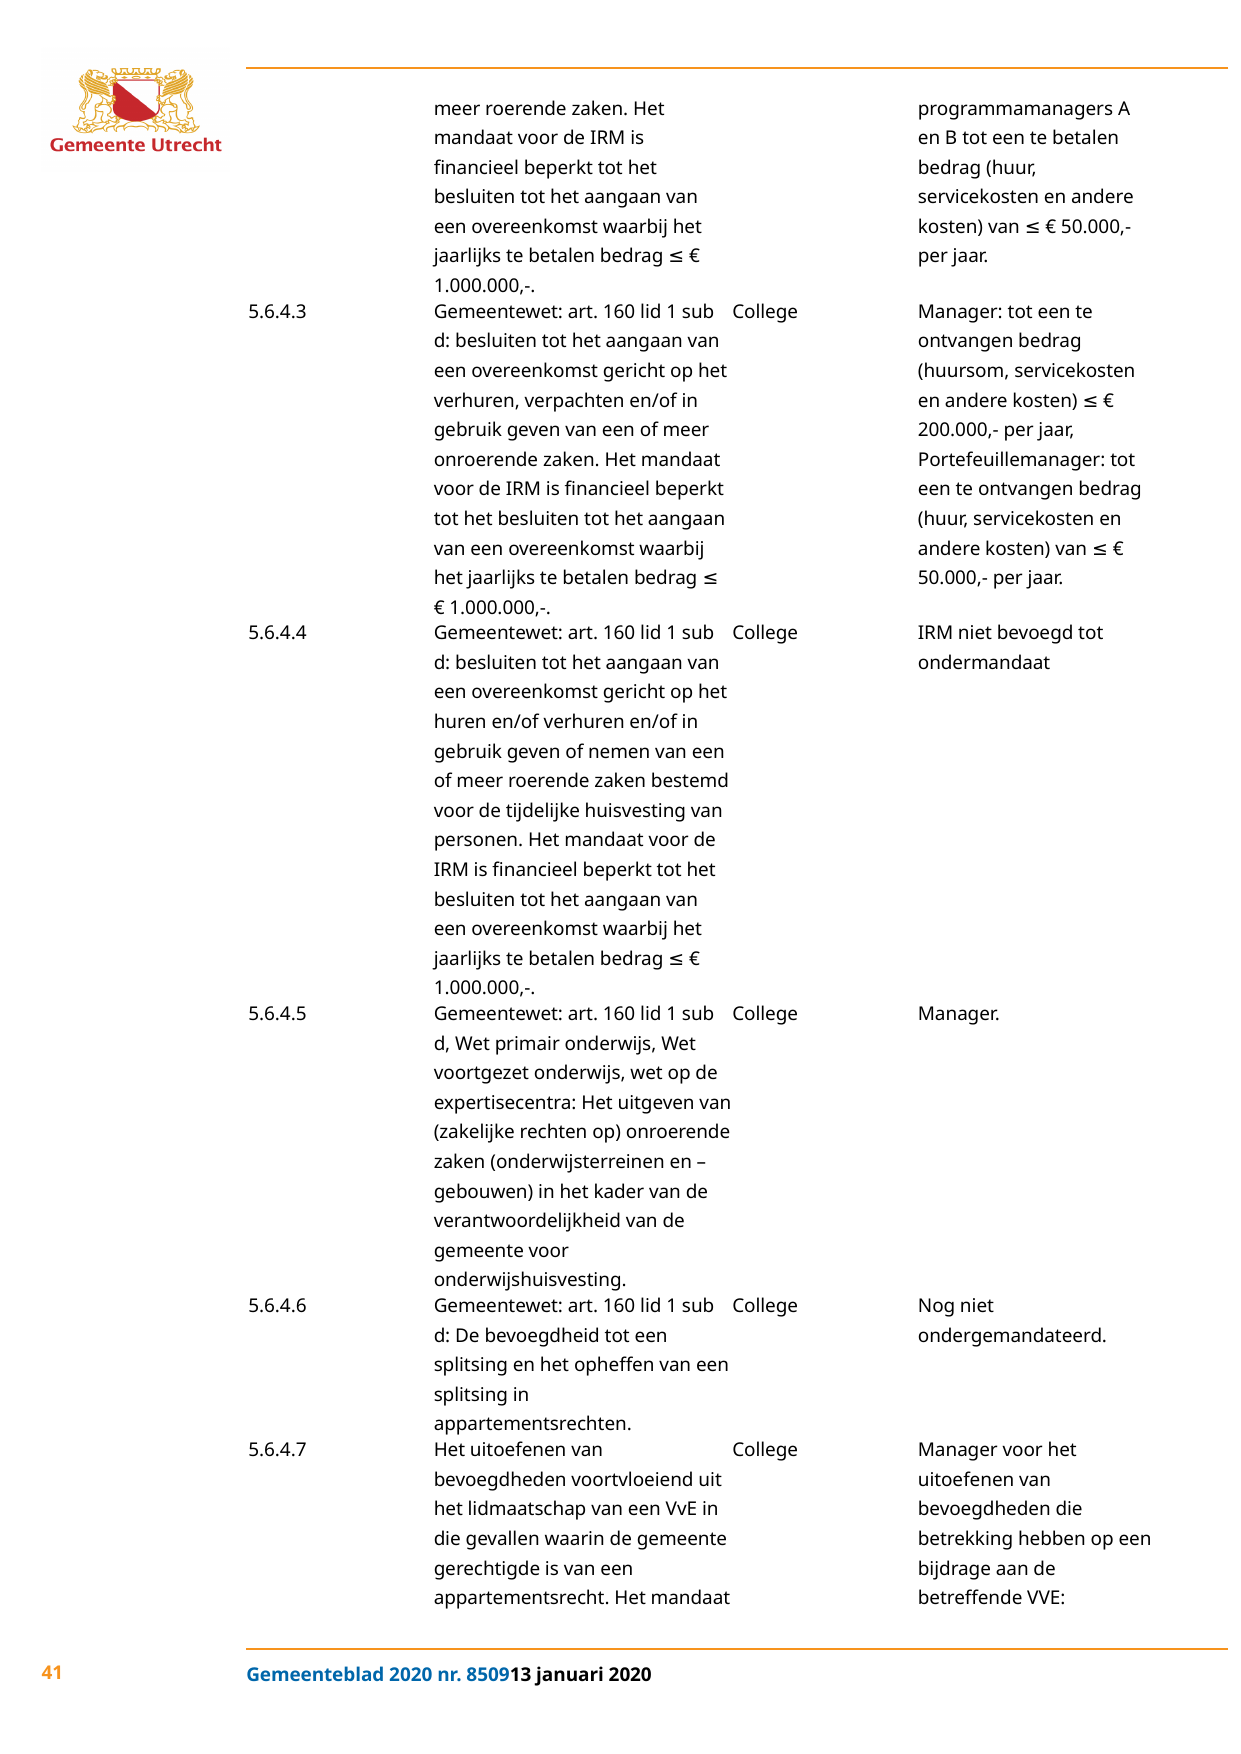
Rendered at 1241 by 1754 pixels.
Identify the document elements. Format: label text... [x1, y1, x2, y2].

table_cell Gemeentewet: art. 160 lid 1 sub d: besluiten tot het aangaan van een overeenkomst gericht op het huren en/of verhuren en/of in gebruik geven of nemen van een of meer roerende zaken bestemd voor de tijdelijke huisvesting van personen. Het mandaat voor de IRM is financieel beperkt tot het besluiten tot het aangaan van een overeenkomst waarbij het jaarlijks te betalen bedrag ≤ € 1.000.000,-. [434, 620, 732, 1000]
table_cell Het uitoefenen van bevoegdheden voortvloeiend uit het lidmaatschap van een VvE in die gevallen waarin de gemeente gerechtigde is van een appartementsrecht. Het mandaat [434, 1436, 732, 1610]
table_cell College [732, 298, 918, 619]
table_cell 5.6.4.6 [248, 1292, 433, 1436]
table_cell programmamanagers A en B tot een te betalen bedrag (huur, servicekosten en andere kosten) van ≤ € 50.000,- per jaar. [918, 95, 1152, 298]
table_cell [732, 95, 918, 298]
table_cell 5.6.4.3 [248, 298, 433, 619]
table_cell Gemeentewet: art. 160 lid 1 sub d: De bevoegdheid tot een splitsing en het opheffen van een splitsing in appartementsrechten. [434, 1292, 732, 1436]
table_cell Gemeentewet: art. 160 lid 1 sub d, Wet primair onderwijs, Wet voortgezet onderwijs, wet op de expertisecentra: Het uitgeven van (zakelijke rechten op) onroerende zaken (onderwijsterreinen en –gebouwen) in het kader van de verantwoordelijkheid van de gemeente voor onderwijshuisvesting. [434, 1000, 732, 1292]
table_cell IRM niet bevoegd tot ondermandaat [918, 620, 1152, 1000]
table_cell Manager: tot een te ontvangen bedrag (huursom, servicekosten en andere kosten) ≤ € 200.000,- per jaar, Portefeuillemanager: tot een te ontvangen bedrag (huur, servicekosten en andere kosten) van ≤ € 50.000,- per jaar. [918, 298, 1152, 619]
table_cell College [732, 620, 918, 1000]
table_cell Manager voor het uitoefenen van bevoegdheden die betrekking hebben op een bijdrage aan de betreffende VVE: [918, 1436, 1152, 1610]
table_cell 5.6.4.4 [248, 620, 433, 1000]
table_cell College [732, 1000, 918, 1292]
table_cell Gemeentewet: art. 160 lid 1 sub d: besluiten tot het aangaan van een overeenkomst gericht op het verhuren, verpachten en/of in gebruik geven van een of meer onroerende zaken. Het mandaat voor de IRM is financieel beperkt tot het besluiten tot het aangaan van een overeenkomst waarbij het jaarlijks te betalen bedrag ≤ € 1.000.000,-. [434, 298, 732, 619]
table_cell 5.6.4.7 [248, 1436, 433, 1610]
picture [41, 47, 231, 172]
table_cell Nog niet ondergemandateerd. [918, 1292, 1152, 1436]
table_cell 5.6.4.5 [248, 1000, 433, 1292]
table_cell [248, 95, 433, 298]
table_cell meer roerende zaken. Het mandaat voor de IRM is financieel beperkt tot het besluiten tot het aangaan van een overeenkomst waarbij het jaarlijks te betalen bedrag ≤ € 1.000.000,-. [434, 95, 732, 298]
table_cell College [732, 1436, 918, 1610]
table_cell College [732, 1292, 918, 1436]
table_cell Manager. [918, 1000, 1152, 1292]
